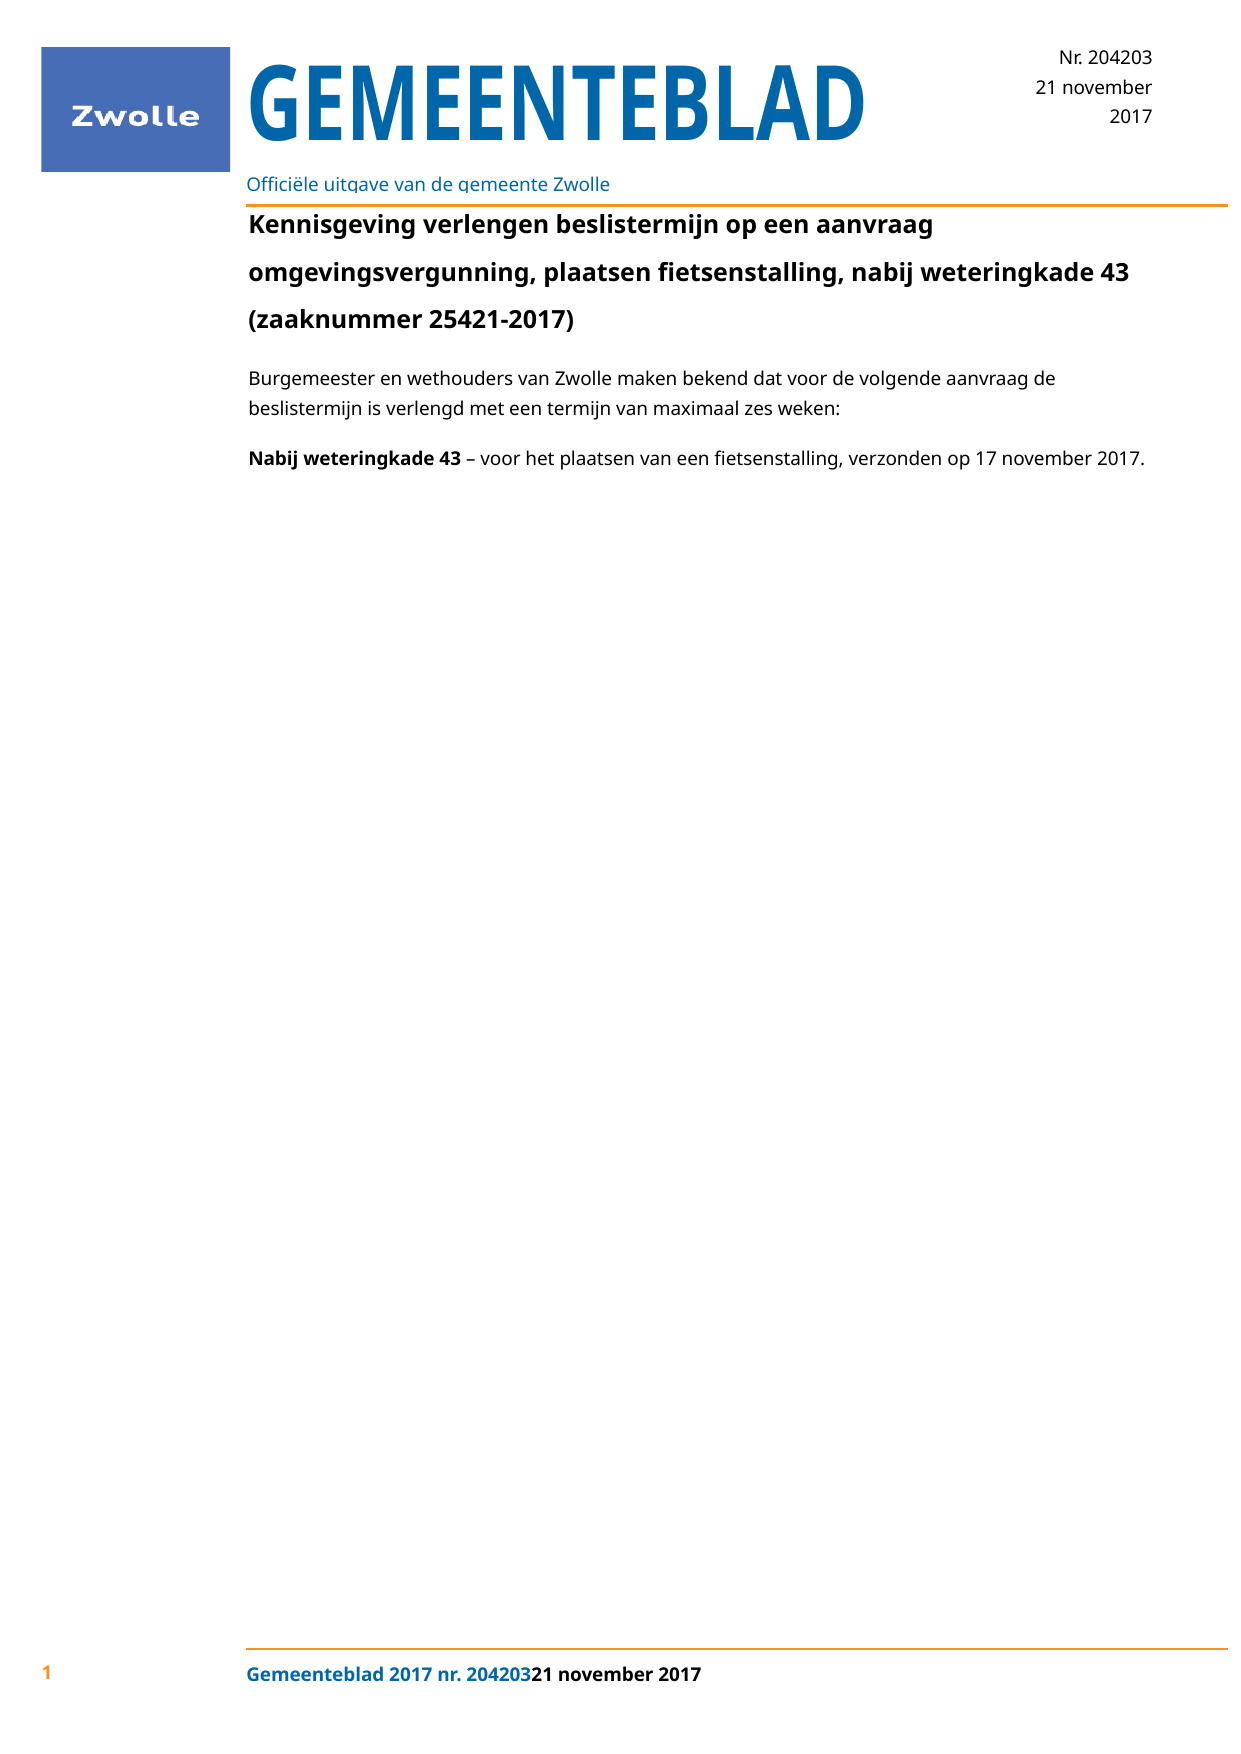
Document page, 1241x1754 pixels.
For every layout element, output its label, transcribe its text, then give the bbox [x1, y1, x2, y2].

text Burgemeester en wethouders van Zwolle maken bekend dat voor de volgende aanvraag de beslistermijn is verlengd met een termijn van maximaal zes weken: [248, 366, 1152, 421]
text Nabij weteringkade 43 – voor het plaatsen van een fietsenstalling, verzonden op 17 november 2017. [248, 446, 1152, 471]
text Kennisgeving verlengen beslistermijn op een aanvraag omgevingsvergunning, plaatsen fietsenstalling, nabij weteringkade 43 (zaaknummer 25421-2017) [248, 207, 1152, 336]
picture [41, 47, 231, 172]
